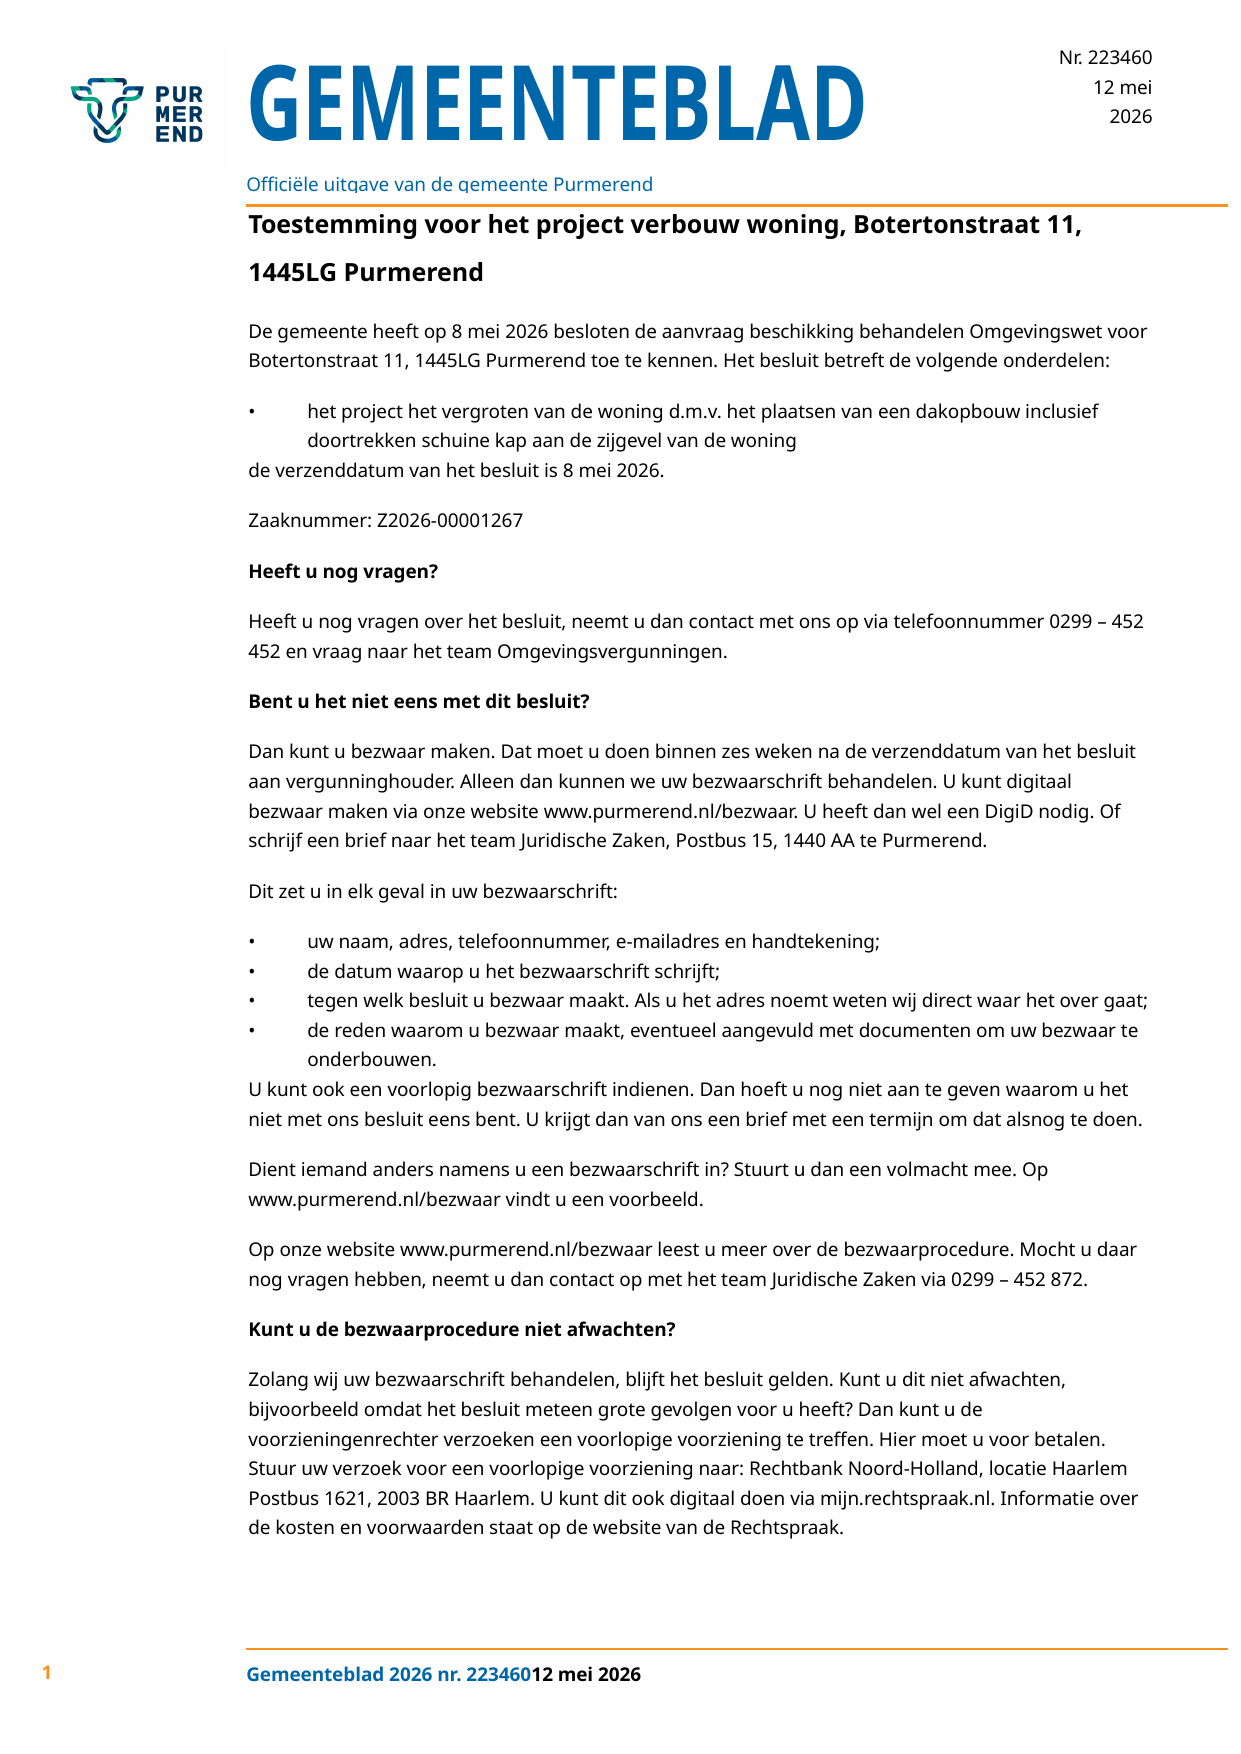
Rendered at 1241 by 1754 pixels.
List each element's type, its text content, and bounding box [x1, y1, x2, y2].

text De gemeente heeft op 8 mei 2026 besloten de aanvraag beschikking behandelen Omgevingswet voor Botertonstraat 11, 1445LG Purmerend toe te kennen. Het besluit betreft de volgende onderdelen: [248, 318, 1152, 373]
text Bent u het niet eens met dit besluit? [248, 688, 1152, 714]
text U kunt ook een voorlopig bezwaarschrift indienen. Dan hoeft u nog niet aan te geven waarom u het niet met ons besluit eens bent. U krijgt dan van ons een brief met een termijn om dat alsnog te doen. [248, 1076, 1152, 1132]
picture [41, 47, 231, 172]
text Heeft u nog vragen? [248, 558, 1152, 584]
text Op onze website www.purmerend.nl/bezwaar leest u meer over de bezwaarprocedure. Mocht u daar nog vragen hebben, neemt u dan contact op met het team Juridische Zaken via 0299 – 452 872. [248, 1236, 1152, 1292]
text Dan kunt u bezwaar maken. Dat moet u doen binnen zes weken na de verzenddatum van het besluit aan vergunninghouder. Alleen dan kunnen we uw bezwaarschrift behandelen. U kunt digitaal bezwaar maken via onze website www.purmerend.nl/bezwaar. U heeft dan wel een DigiD nodig. Of schrijf een brief naar het team Juridische Zaken, Postbus 15, 1440 AA te Purmerend. [248, 739, 1152, 853]
text Zaaknummer: Z2026-00001267 [248, 507, 1152, 533]
list het project het vergroten van de woning d.m.v. het plaatsen van een dakopbouw inclusief doortrekken schuine kap aan de zijgevel van de woning [248, 398, 1152, 453]
list de datum waarop u het bezwaarschrift schrijft; [248, 958, 1152, 984]
list tegen welk besluit u bezwaar maakt. Als u het adres noemt weten wij direct waar het over gaat; [248, 987, 1152, 1013]
text Dient iemand anders namens u een bezwaarschrift in? Stuurt u dan een volmacht mee. Op www.purmerend.nl/bezwaar vindt u een voorbeeld. [248, 1156, 1152, 1212]
list de reden waarom u bezwaar maakt, eventueel aangevuld met documenten om uw bezwaar te onderbouwen. [248, 1017, 1152, 1072]
list uw naam, adres, telefoonnummer, e-mailadres en handtekening; [248, 928, 1152, 954]
text Zolang wij uw bezwaarschrift behandelen, blijft het besluit gelden. Kunt u dit niet afwachten, bijvoorbeeld omdat het besluit meteen grote gevolgen voor u heeft? Dan kunt u de voorzieningenrechter verzoeken een voorlopige voorziening te treffen. Hier moet u voor betalen. Stuur uw verzoek voor een voorlopige voorziening naar: Rechtbank Noord-Holland, locatie Haarlem Postbus 1621, 2003 BR Haarlem. U kunt dit ook digitaal doen via mijn.rechtspraak.nl. Informatie over de kosten en voorwaarden staat op de website van de Rechtspraak. [248, 1367, 1152, 1540]
text Kunt u de bezwaarprocedure niet afwachten? [248, 1316, 1152, 1342]
text Heeft u nog vragen over het besluit, neemt u dan contact met ons op via telefoonnummer 0299 – 452 452 en vraag naar het team Omgevingsvergunningen. [248, 608, 1152, 664]
text Dit zet u in elk geval in uw bezwaarschrift: [248, 878, 1152, 904]
text de verzenddatum van het besluit is 8 mei 2026. [248, 457, 1152, 483]
text Toestemming voor het project verbouw woning, Botertonstraat 11, 1445LG Purmerend [248, 207, 1152, 288]
